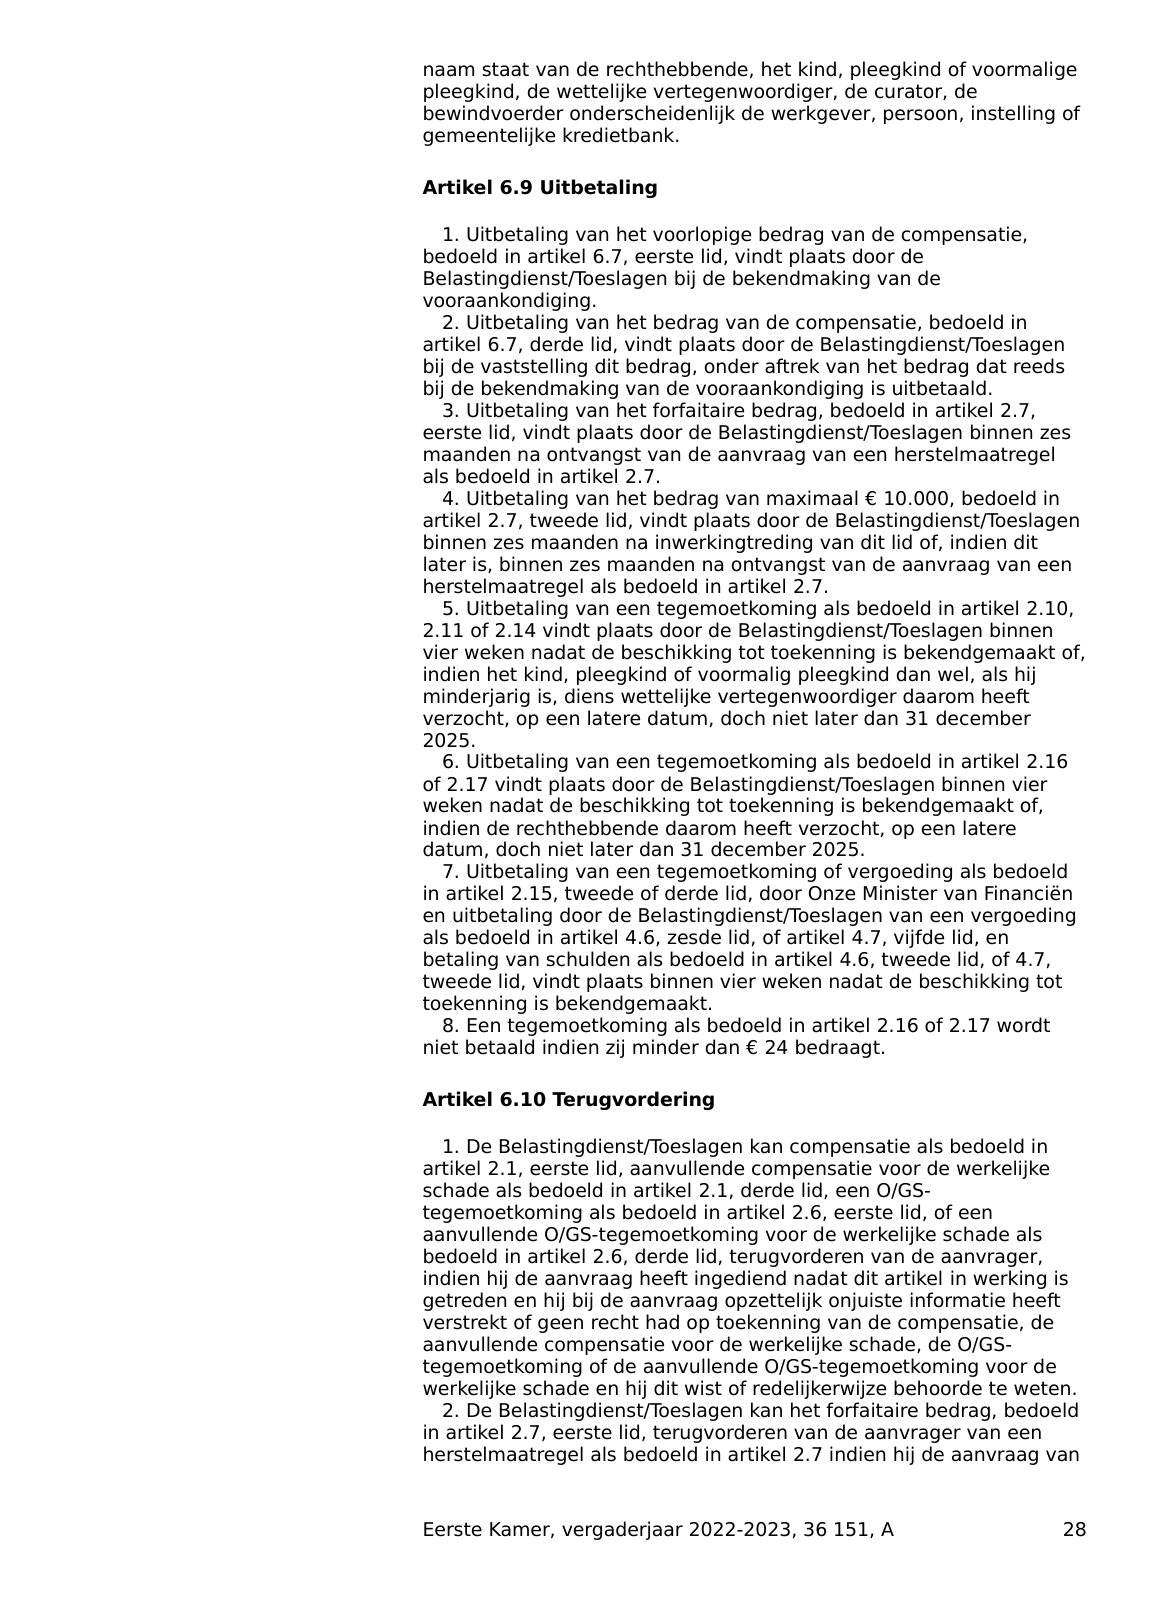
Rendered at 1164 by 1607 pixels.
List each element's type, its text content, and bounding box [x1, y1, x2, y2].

subtitle Artikel 6.10 Terugvordering [422, 1089, 1087, 1111]
text 1. Uitbetaling van het voorlopige bedrag van de compensatie, bedoeld in artikel 6.7, eerste lid, vindt plaats door de Belastingdienst/Toeslagen bij de bekendmaking van de vooraankondiging. [422, 224, 1087, 312]
text 5. Uitbetaling van een tegemoetkoming als bedoeld in artikel 2.10, 2.11 of 2.14 vindt plaats door de Belastingdienst/Toeslagen binnen vier weken nadat de beschikking tot toekenning is bekendgemaakt of, indien het kind, pleegkind of voormalig pleegkind dan wel, als hij minderjarig is, diens wettelijke vertegenwoordiger daarom heeft verzocht, op een latere datum, doch niet later dan 31 december 2025. [422, 598, 1087, 751]
text 2. De Belastingdienst/Toeslagen kan het forfaitaire bedrag, bedoeld in artikel 2.7, eerste lid, terugvorderen van de aanvrager van een herstelmaatregel als bedoeld in artikel 2.7 indien hij de aanvraag van [422, 1400, 1087, 1466]
text 4. Uitbetaling van het bedrag van maximaal € 10.000, bedoeld in artikel 2.7, tweede lid, vindt plaats door de Belastingdienst/Toeslagen binnen zes maanden na inwerkingtreding van dit lid of, indien dit later is, binnen zes maanden na ontvangst van de aanvraag van een herstelmaatregel als bedoeld in artikel 2.7. [422, 488, 1087, 598]
text 1. De Belastingdienst/Toeslagen kan compensatie als bedoeld in artikel 2.1, eerste lid, aanvullende compensatie voor de werkelijke schade als bedoeld in artikel 2.1, derde lid, een O/GS-tegemoetkoming als bedoeld in artikel 2.6, eerste lid, of een aanvullende O/GS-tegemoetkoming voor de werkelijke schade als bedoeld in artikel 2.6, derde lid, terugvorderen van de aanvrager, indien hij de aanvraag heeft ingediend nadat dit artikel in werking is getreden en hij bij de aanvraag opzettelijk onjuiste informatie heeft verstrekt of geen recht had op toekenning van de compensatie, de aanvullende compensatie voor de werkelijke schade, de O/GS-tegemoetkoming of de aanvullende O/GS-tegemoetkoming voor de werkelijke schade en hij dit wist of redelijkerwijze behoorde te weten. [422, 1136, 1087, 1400]
text 6. Uitbetaling van een tegemoetkoming als bedoeld in artikel 2.16 of 2.17 vindt plaats door de Belastingdienst/Toeslagen binnen vier weken nadat de beschikking tot toekenning is bekendgemaakt of, indien de rechthebbende daarom heeft verzocht, op een latere datum, doch niet later dan 31 december 2025. [422, 751, 1087, 861]
text 3. Uitbetaling van het forfaitaire bedrag, bedoeld in artikel 2.7, eerste lid, vindt plaats door de Belastingdienst/Toeslagen binnen zes maanden na ontvangst van de aanvraag van een herstelmaatregel als bedoeld in artikel 2.7. [422, 400, 1087, 488]
text 2. Uitbetaling van het bedrag van de compensatie, bedoeld in artikel 6.7, derde lid, vindt plaats door de Belastingdienst/Toeslagen bij de vaststelling dit bedrag, onder aftrek van het bedrag dat reeds bij de bekendmaking van de vooraankondiging is uitbetaald. [422, 312, 1087, 400]
subtitle Artikel 6.9 Uitbetaling [422, 177, 1087, 199]
text 8. Een tegemoetkoming als bedoeld in artikel 2.16 of 2.17 wordt niet betaald indien zij minder dan € 24 bedraagt. [422, 1015, 1087, 1059]
text naam staat van de rechthebbende, het kind, pleegkind of voormalige pleegkind, de wettelijke vertegenwoordiger, de curator, de bewindvoerder onderscheidenlijk de werkgever, persoon, instelling of gemeentelijke kredietbank. [422, 59, 1087, 147]
text 7. Uitbetaling van een tegemoetkoming of vergoeding als bedoeld in artikel 2.15, tweede of derde lid, door Onze Minister van Financiën en uitbetaling door de Belastingdienst/Toeslagen van een vergoeding als bedoeld in artikel 4.6, zesde lid, of artikel 4.7, vijfde lid, en betaling van schulden als bedoeld in artikel 4.6, tweede lid, of 4.7, tweede lid, vindt plaats binnen vier weken nadat de beschikking tot toekenning is bekendgemaakt. [422, 861, 1087, 1015]
